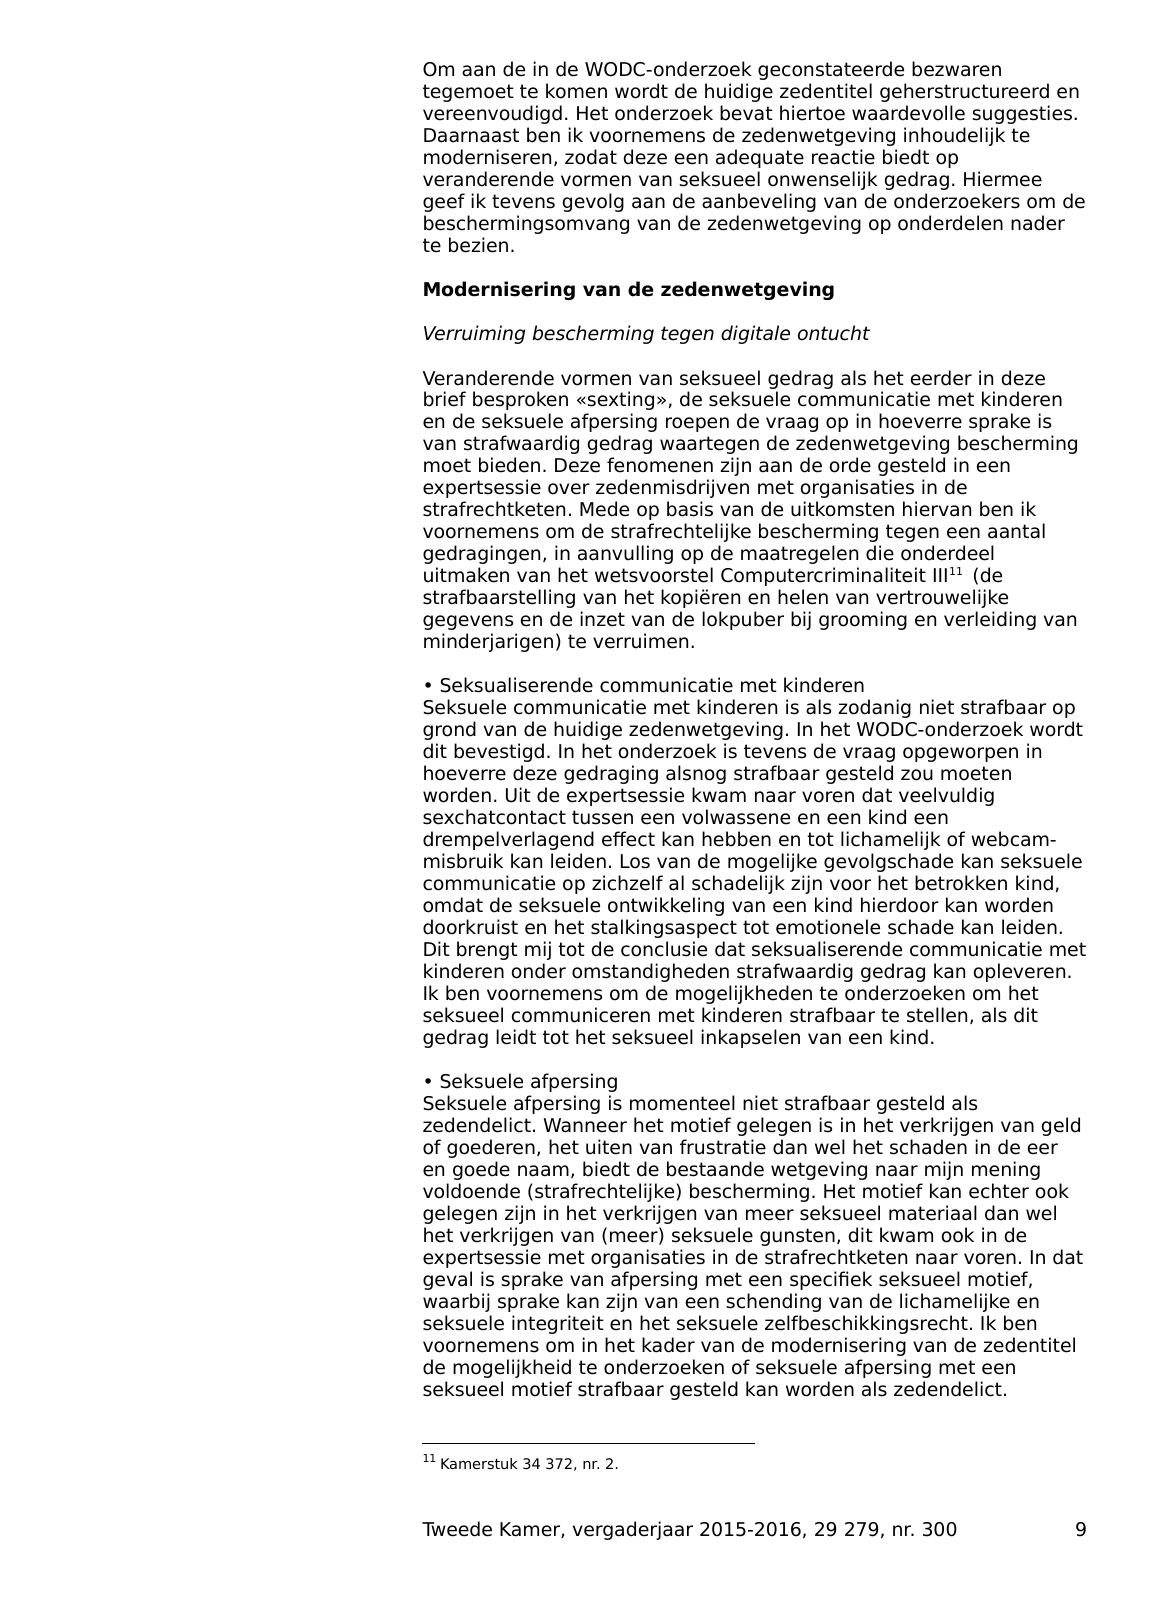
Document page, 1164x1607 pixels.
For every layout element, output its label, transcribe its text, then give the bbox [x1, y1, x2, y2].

subtitle Verruiming bescherming tegen digitale ontucht [422, 323, 1087, 345]
text Veranderende vormen van seksueel gedrag als het eerder in deze brief besproken «sexting», de seksuele communicatie met kinderen en de seksuele afpersing roepen de vraag op in hoeverre sprake is van strafwaardig gedrag waartegen de zedenwetgeving bescherming moet bieden. Deze fenomenen zijn aan de orde gesteld in een expertsessie over zedenmisdrijven met organisaties in de strafrechtketen. Mede op basis van de uitkomsten hiervan ben ik voornemens om de strafrechtelijke bescherming tegen een aantal gedragingen, in aanvulling op de maatregelen die onderdeel uitmaken van het wetsvoorstel Computercriminaliteit III (de strafbaarstelling van het kopiëren en helen van vertrouwelijke gegevens en de inzet van de lokpuber bij grooming en verleiding van minderjarigen) te verruimen. [422, 367, 1087, 653]
text Seksuele afpersing is momenteel niet strafbaar gesteld als zedendelict. Wanneer het motief gelegen is in het verkrijgen van geld of goederen, het uiten van frustratie dan wel het schaden in de eer en goede naam, biedt de bestaande wetgeving naar mijn mening voldoende (strafrechtelijke) bescherming. Het motief kan echter ook gelegen zijn in het verkrijgen van meer seksueel materiaal dan wel het verkrijgen van (meer) seksuele gunsten, dit kwam ook in de expertsessie met organisaties in de strafrechtketen naar voren. In dat geval is sprake van afpersing met een specifiek seksueel motief, waarbij sprake kan zijn van een schending van de lichamelijke en seksuele integriteit en het seksuele zelfbeschikkingsrecht. Ik ben voornemens om in het kader van de modernisering van de zedentitel de mogelijkheid te onderzoeken of seksuele afpersing met een seksueel motief strafbaar gesteld kan worden als zedendelict. [422, 1093, 1087, 1401]
text Seksuele communicatie met kinderen is als zodanig niet strafbaar op grond van de huidige zedenwetgeving. In het WODC-onderzoek wordt dit bevestigd. In het onderzoek is tevens de vraag opgeworpen in hoeverre deze gedraging alsnog strafbaar gesteld zou moeten worden. Uit de expertsessie kwam naar voren dat veelvuldig sexchatcontact tussen een volwassene en een kind een drempelverlagend effect kan hebben en tot lichamelijk of webcam-misbruik kan leiden. Los van de mogelijke gevolgschade kan seksuele communicatie op zichzelf al schadelijk zijn voor het betrokken kind, omdat de seksuele ontwikkeling van een kind hierdoor kan worden doorkruist en het stalkingsaspect tot emotionele schade kan leiden. Dit brengt mij tot de conclusie dat seksualiserende communicatie met kinderen onder omstandigheden strafwaardig gedrag kan opleveren. Ik ben voornemens om de mogelijkheden te onderzoeken om het seksueel communiceren met kinderen strafbaar te stellen, als dit gedrag leidt tot het seksueel inkapselen van een kind. [422, 697, 1087, 1049]
text • Seksuele afpersing [422, 1071, 1087, 1093]
text • Seksualiserende communicatie met kinderen [422, 675, 1087, 697]
text Kamerstuk 34 372, nr. 2. [422, 1452, 1087, 1474]
text Om aan de in de WODC-onderzoek geconstateerde bezwaren tegemoet te komen wordt de huidige zedentitel geherstructureerd en vereenvoudigd. Het onderzoek bevat hiertoe waardevolle suggesties. Daarnaast ben ik voornemens de zedenwetgeving inhoudelijk te moderniseren, zodat deze een adequate reactie biedt op veranderende vormen van seksueel onwenselijk gedrag. Hiermee geef ik tevens gevolg aan de aanbeveling van de onderzoekers om de beschermingsomvang van de zedenwetgeving op onderdelen nader te bezien. [422, 59, 1087, 257]
subtitle Modernisering van de zedenwetgeving [422, 279, 1087, 301]
